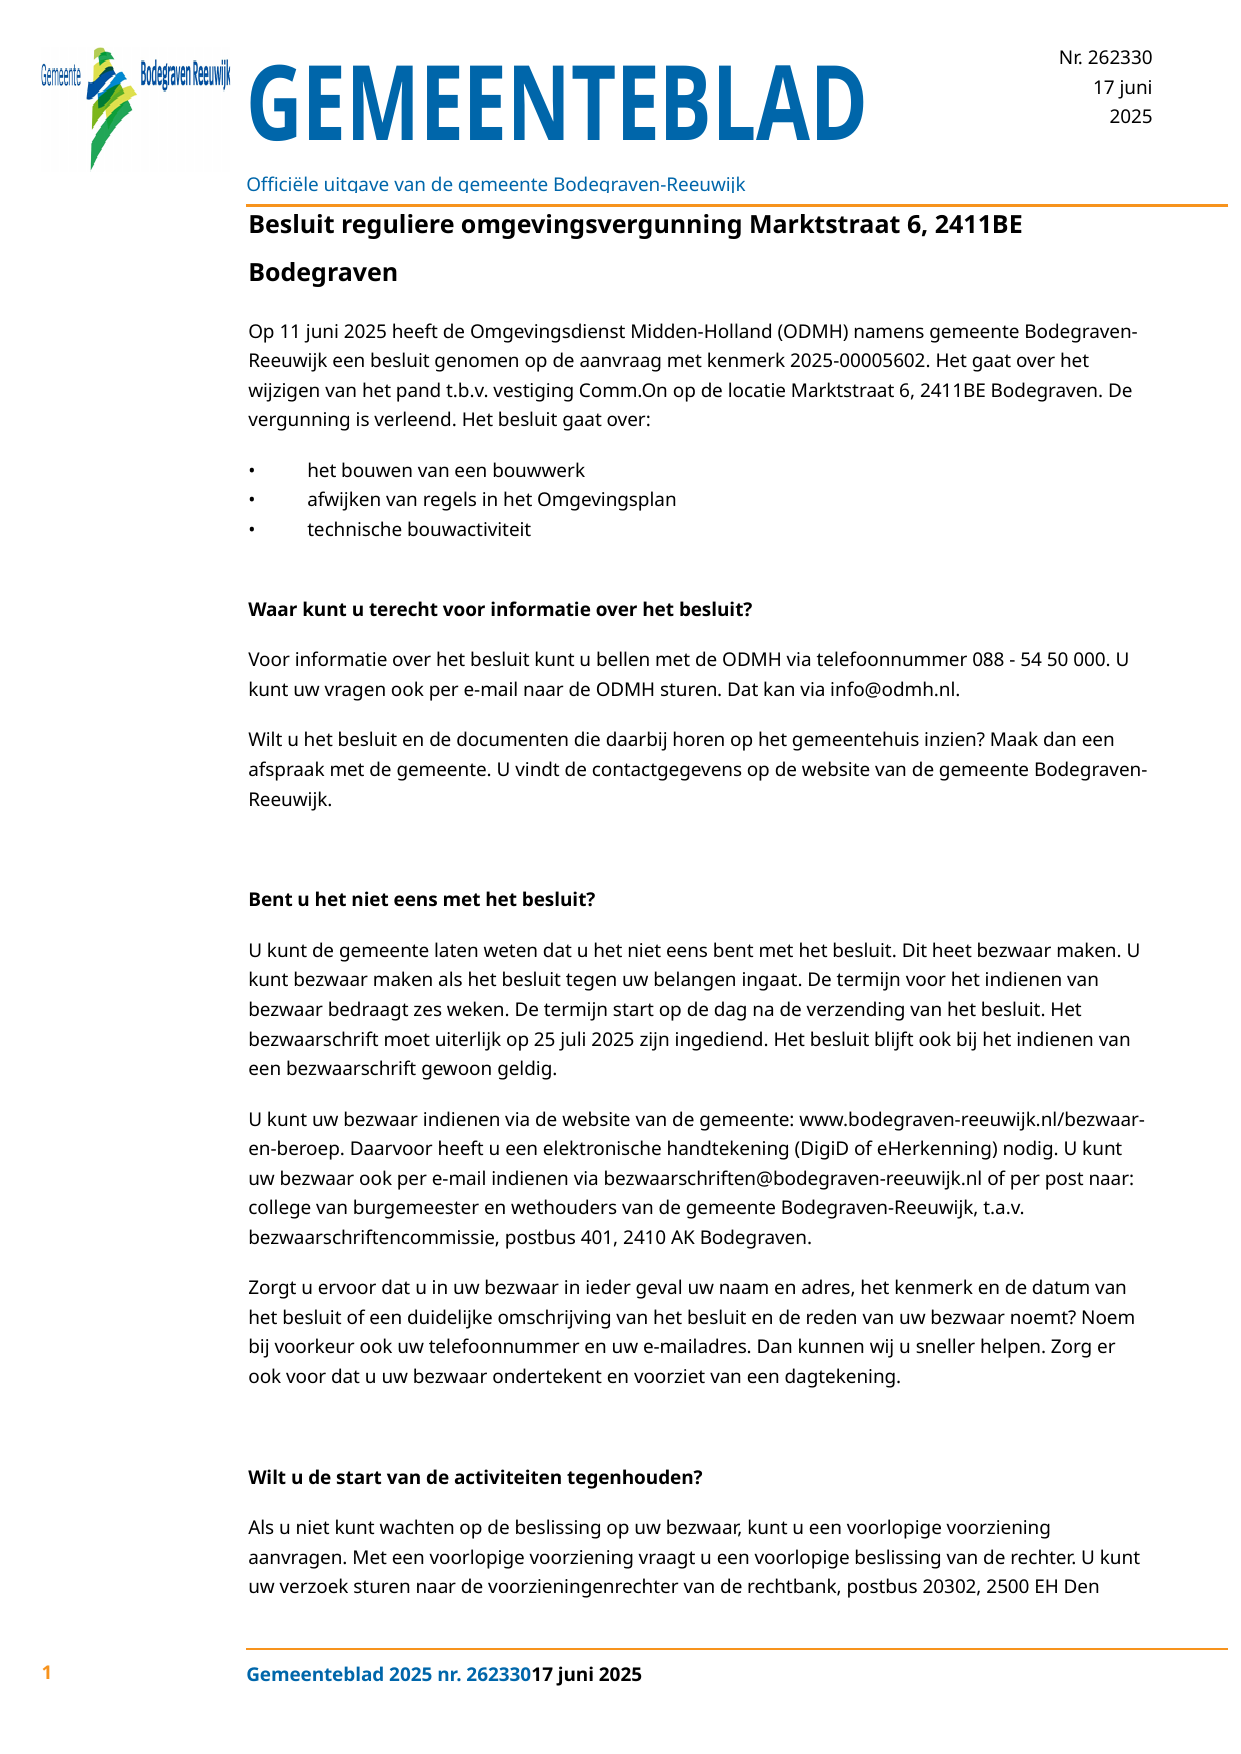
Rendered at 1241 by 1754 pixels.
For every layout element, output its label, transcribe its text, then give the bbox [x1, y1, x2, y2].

text U kunt de gemeente laten weten dat u het niet eens bent met het besluit. Dit heet bezwaar maken. U kunt bezwaar maken als het besluit tegen uw belangen ingaat. De termijn voor het indienen van bezwaar bedraagt zes weken. De termijn start op de dag na de verzending van het besluit. Het bezwaarschrift moet uiterlijk op 25 juli 2025 zijn ingediend. Het besluit blijft ook bij het indienen van een bezwaarschrift gewoon geldig. [248, 937, 1152, 1081]
list technische bouwactiviteit [248, 516, 1152, 542]
text Bent u het niet eens met het besluit? [248, 887, 1152, 912]
text Als u niet kunt wachten op de beslissing op uw bezwaar, kunt u een voorlopige voorziening aanvragen. Met een voorlopige voorziening vraagt u een voorlopige beslissing van de rechter. U kunt uw verzoek sturen naar de voorzieningenrechter van de rechtbank, postbus 20302, 2500 EH Den [248, 1514, 1152, 1599]
text Besluit reguliere omgevingsvergunning Marktstraat 6, 2411BE Bodegraven [248, 207, 1152, 288]
list het bouwen van een bouwwerk [248, 457, 1152, 483]
picture [41, 47, 231, 172]
text Voor informatie over het besluit kunt u bellen met de ODMH via telefoonnummer 088 - 54 50 000. U kunt uw vragen ook per e-mail naar de ODMH sturen. Dat kan via info@odmh.nl. [248, 647, 1152, 702]
text Op 11 juni 2025 heeft de Omgevingsdienst Midden-Holland (ODMH) namens gemeente Bodegraven-Reeuwijk een besluit genomen op de aanvraag met kenmerk 2025-00005602. Het gaat over het wijzigen van het pand t.b.v. vestiging Comm.On op de locatie Marktstraat 6, 2411BE Bodegraven. De vergunning is verleend. Het besluit gaat over: [248, 318, 1152, 432]
text Zorgt u ervoor dat u in uw bezwaar in ieder geval uw naam en adres, het kenmerk en de datum van het besluit of een duidelijke omschrijving van het besluit en de reden van uw bezwaar noemt? Noem bij voorkeur ook uw telefoonnummer en uw e-mailadres. Dan kunnen wij u sneller helpen. Zorg er ook voor dat u uw bezwaar ondertekent en voorziet van een dagtekening. [248, 1274, 1152, 1389]
text Wilt u de start van de activiteiten tegenhouden? [248, 1464, 1152, 1490]
text U kunt uw bezwaar indienen via de website van de gemeente: www.bodegraven-reeuwijk.nl/bezwaar-en-beroep. Daarvoor heeft u een elektronische handtekening (DigiD of eHerkenning) nodig. U kunt uw bezwaar ook per e-mail indienen via bezwaarschriften@bodegraven-reeuwijk.nl of per post naar: college van burgemeester en wethouders van de gemeente Bodegraven-Reeuwijk, t.a.v. bezwaarschriftencommissie, postbus 401, 2410 AK Bodegraven. [248, 1106, 1152, 1250]
text Wilt u het besluit en de documenten die daarbij horen op het gemeentehuis inzien? Maak dan een afspraak met de gemeente. U vindt de contactgegevens op de website van de gemeente Bodegraven-Reeuwijk. [248, 727, 1152, 812]
text Waar kunt u terecht voor informatie over het besluit? [248, 596, 1152, 622]
list afwijken van regels in het Omgevingsplan [248, 487, 1152, 512]
